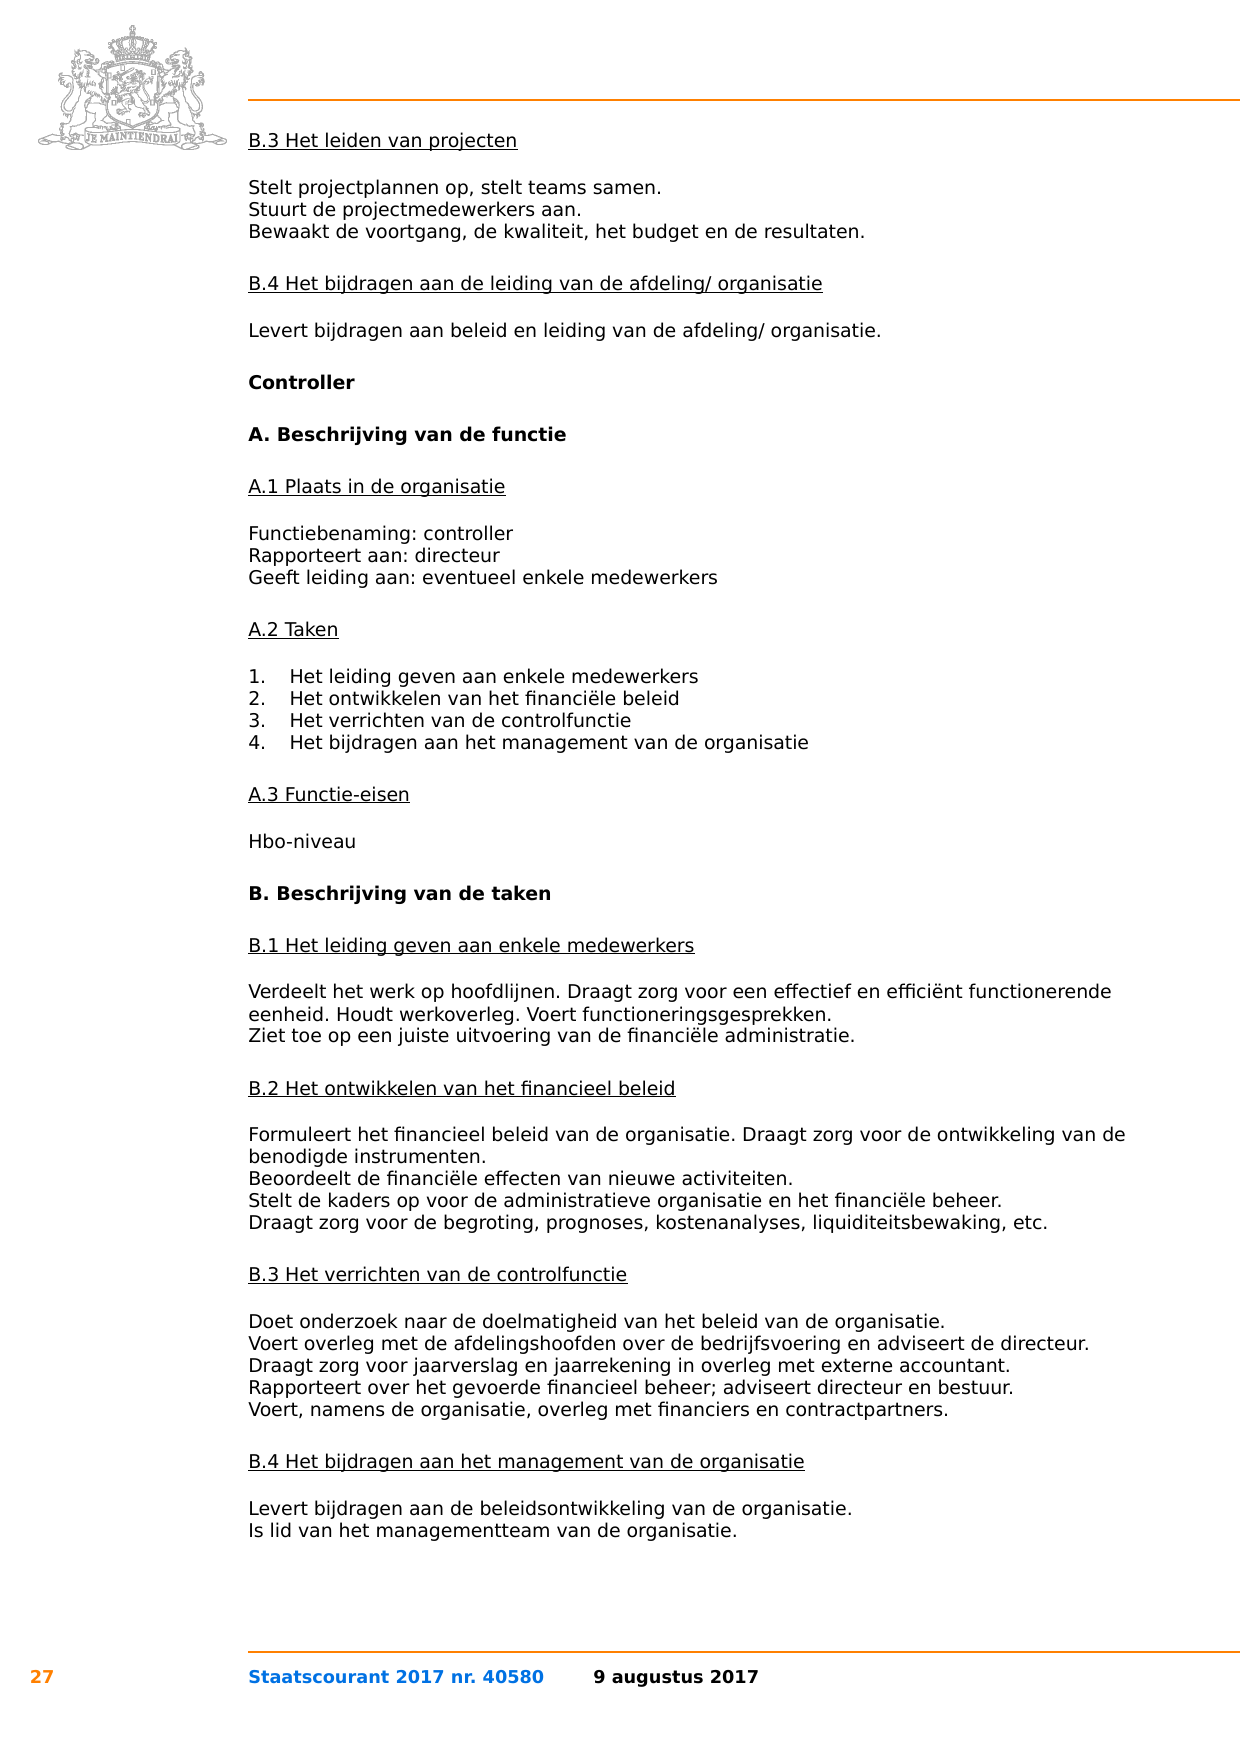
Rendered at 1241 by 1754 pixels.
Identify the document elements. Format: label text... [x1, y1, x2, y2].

subtitle B.4 Het bijdragen aan de leiding van de afdeling/ organisatie [248, 273, 1163, 295]
text 4. Het bijdragen aan het management van de organisatie [248, 732, 1163, 753]
text Voert, namens de organisatie, overleg met financiers en contractpartners. [248, 1399, 1163, 1421]
subtitle B.4 Het bijdragen aan het management van de organisatie [248, 1451, 1163, 1473]
text Stuurt de projectmedewerkers aan. [248, 199, 1163, 221]
text Is lid van het managementteam van de organisatie. [248, 1520, 1163, 1542]
subtitle A.1 Plaats in de organisatie [248, 476, 1163, 498]
subtitle B.3 Het leiden van projecten [248, 130, 1163, 152]
text 2. Het ontwikkelen van het financiële beleid [248, 688, 1163, 709]
text Voert overleg met de afdelingshoofden over de bedrijfsvoering en adviseert de directeur. [248, 1333, 1163, 1355]
subtitle A.3 Functie-eisen [248, 783, 1163, 806]
text Levert bijdragen aan beleid en leiding van de afdeling/ organisatie. [248, 320, 1163, 342]
text Rapporteert aan: directeur [248, 545, 1163, 567]
text Hbo-niveau [248, 831, 1163, 852]
text Draagt zorg voor jaarverslag en jaarrekening in overleg met externe accountant. [248, 1355, 1163, 1377]
text 3. Het verrichten van de controlfunctie [248, 709, 1163, 732]
text Rapporteert over het gevoerde financieel beheer; adviseert directeur en bestuur. [248, 1377, 1163, 1399]
text Verdeelt het werk op hoofdlijnen. Draagt zorg voor een effectief en efficiënt functionerende eenheid. Houdt werkoverleg. Voert functioneringsgesprekken. [248, 981, 1163, 1025]
text Stelt de kaders op voor de administratieve organisatie en het financiële beheer. [248, 1190, 1163, 1212]
text Ziet toe op een juiste uitvoering van de financiële administratie. [248, 1025, 1163, 1047]
text Geeft leiding aan: eventueel enkele medewerkers [248, 567, 1163, 589]
text Beoordeelt de financiële effecten van nieuwe activiteiten. [248, 1168, 1163, 1190]
subtitle A.2 Taken [248, 619, 1163, 641]
text Stelt projectplannen op, stelt teams samen. [248, 177, 1163, 199]
subtitle Controller [248, 372, 1163, 394]
text Levert bijdragen aan de beleidsontwikkeling van de organisatie. [248, 1498, 1163, 1520]
text Bewaakt de voortgang, de kwaliteit, het budget en de resultaten. [248, 221, 1163, 243]
picture [38, 25, 227, 150]
text Formuleert het financieel beleid van de organisatie. Draagt zorg voor de ontwikkeling van de benodigde instrumenten. [248, 1124, 1163, 1168]
text Draagt zorg voor de begroting, prognoses, kostenanalyses, liquiditeitsbewaking, etc. [248, 1212, 1163, 1234]
subtitle A. Beschrijving van de functie [248, 424, 1163, 446]
text 1. Het leiding geven aan enkele medewerkers [248, 666, 1163, 688]
subtitle B. Beschrijving van de taken [248, 882, 1163, 904]
subtitle B.3 Het verrichten van de controlfunctie [248, 1264, 1163, 1286]
text Doet onderzoek naar de doelmatigheid van het beleid van de organisatie. [248, 1311, 1163, 1333]
text Functiebenaming: controller [248, 523, 1163, 545]
subtitle B.1 Het leiding geven aan enkele medewerkers [248, 934, 1163, 956]
subtitle B.2 Het ontwikkelen van het financieel beleid [248, 1077, 1163, 1099]
